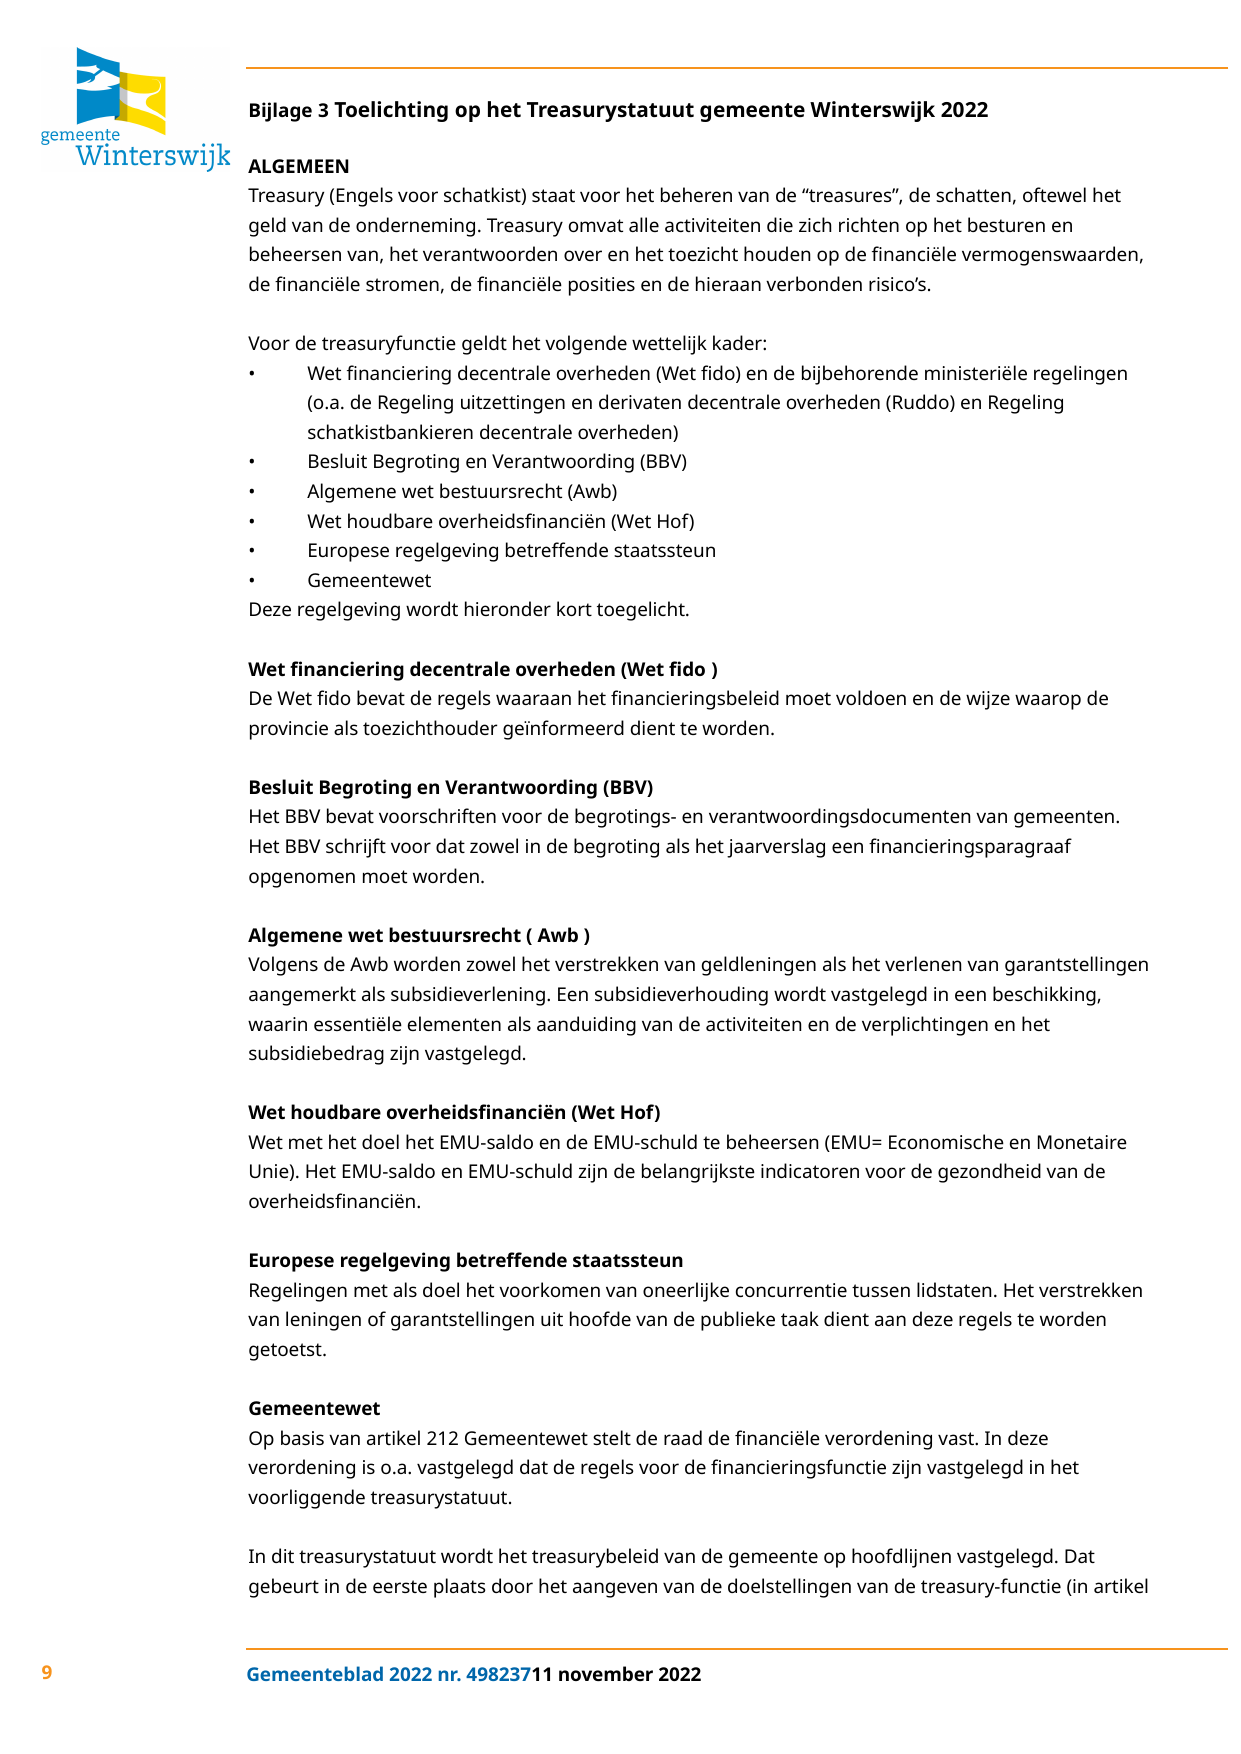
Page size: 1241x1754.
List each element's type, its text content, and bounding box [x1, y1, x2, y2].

picture [225, 153, 231, 162]
text ALGEMEEN [248, 153, 1152, 179]
list Gemeentewet [248, 567, 1152, 593]
list Wet financiering decentrale overheden (Wet fido) en de bijbehorende ministeriële regelingen (o.a. de Regeling uitzettingen en derivaten decentrale overheden (Ruddo) en Regeling schatkistbankieren decentrale overheden) [248, 360, 1152, 445]
text Besluit Begroting en Verantwoording (BBV) [248, 774, 1152, 800]
text Treasury (Engels voor schatkist) staat voor het beheren van de “treasures”, de schatten, oftewel het geld van de onderneming. Treasury omvat alle activiteiten die zich richten op het besturen en beheersen van, het verantwoorden over en het toezicht houden op de financiële vermogenswaarden, de financiële stromen, de financiële posities en de hieraan verbonden risico’s. [248, 182, 1152, 297]
text Wet met het doel het EMU-saldo en de EMU-schuld te beheersen (EMU= Economische en Monetaire Unie). Het EMU-saldo en EMU-schuld zijn de belangrijkste indicatoren voor de gezondheid van de overheidsfinanciën. [248, 1129, 1152, 1214]
text Voor de treasuryfunctie geldt het volgende wettelijk kader: [248, 330, 1152, 356]
text De Wet fido bevat de regels waaraan het financieringsbeleid moet voldoen en de wijze waarop de provincie als toezichthouder geïnformeerd dient te worden. [248, 685, 1152, 741]
text Volgens de Awb worden zowel het verstrekken van geldleningen als het verlenen van garantstellingen aangemerkt als subsidieverlening. Een subsidieverhouding wordt vastgelegd in een beschikking, waarin essentiële elementen als aanduiding van de activiteiten en de verplichtingen en het subsidiebedrag zijn vastgelegd. [248, 952, 1152, 1066]
list Europese regelgeving betreffende staatssteun [248, 537, 1152, 563]
text Op basis van artikel 212 Gemeentewet stelt de raad de financiële verordening vast. In deze verordening is o.a. vastgelegd dat de regels voor de financieringsfunctie zijn vastgelegd in het voorliggende treasurystatuut. [248, 1425, 1152, 1510]
text Algemene wet bestuursrecht ( Awb ) [248, 922, 1152, 948]
text Bijlage 3 Toelichting op het Treasurystatuut gemeente Winterswijk 2022 [248, 95, 1152, 123]
list Algemene wet bestuursrecht (Awb) [248, 478, 1152, 504]
list Wet houdbare overheidsfinanciën (Wet Hof) [248, 508, 1152, 534]
text Europese regelgeving betreffende staatssteun [248, 1247, 1152, 1273]
text Wet financiering decentrale overheden (Wet fido ) [248, 656, 1152, 682]
text Gemeentewet [248, 1395, 1152, 1421]
text Het BBV bevat voorschriften voor de begrotings- en verantwoordingsdocumenten van gemeenten. Het BBV schrijft voor dat zowel in de begroting als het jaarverslag een financieringsparagraaf opgenomen moet worden. [248, 804, 1152, 889]
list Besluit Begroting en Verantwoording (BBV) [248, 449, 1152, 474]
text Wet houdbare overheidsfinanciën (Wet Hof) [248, 1099, 1152, 1125]
text Deze regelgeving wordt hieronder kort toegelicht. [248, 597, 1152, 622]
text Regelingen met als doel het voorkomen van oneerlijke concurrentie tussen lidstaten. Het verstrekken van leningen of garantstellingen uit hoofde van de publieke taak dient aan deze regels te worden getoetst. [248, 1277, 1152, 1362]
text In dit treasurystatuut wordt het treasurybeleid van de gemeente op hoofdlijnen vastgelegd. Dat gebeurt in de eerste plaats door het aangeven van de doelstellingen van de treasury-functie (in artikel [248, 1543, 1152, 1599]
picture [41, 47, 231, 172]
